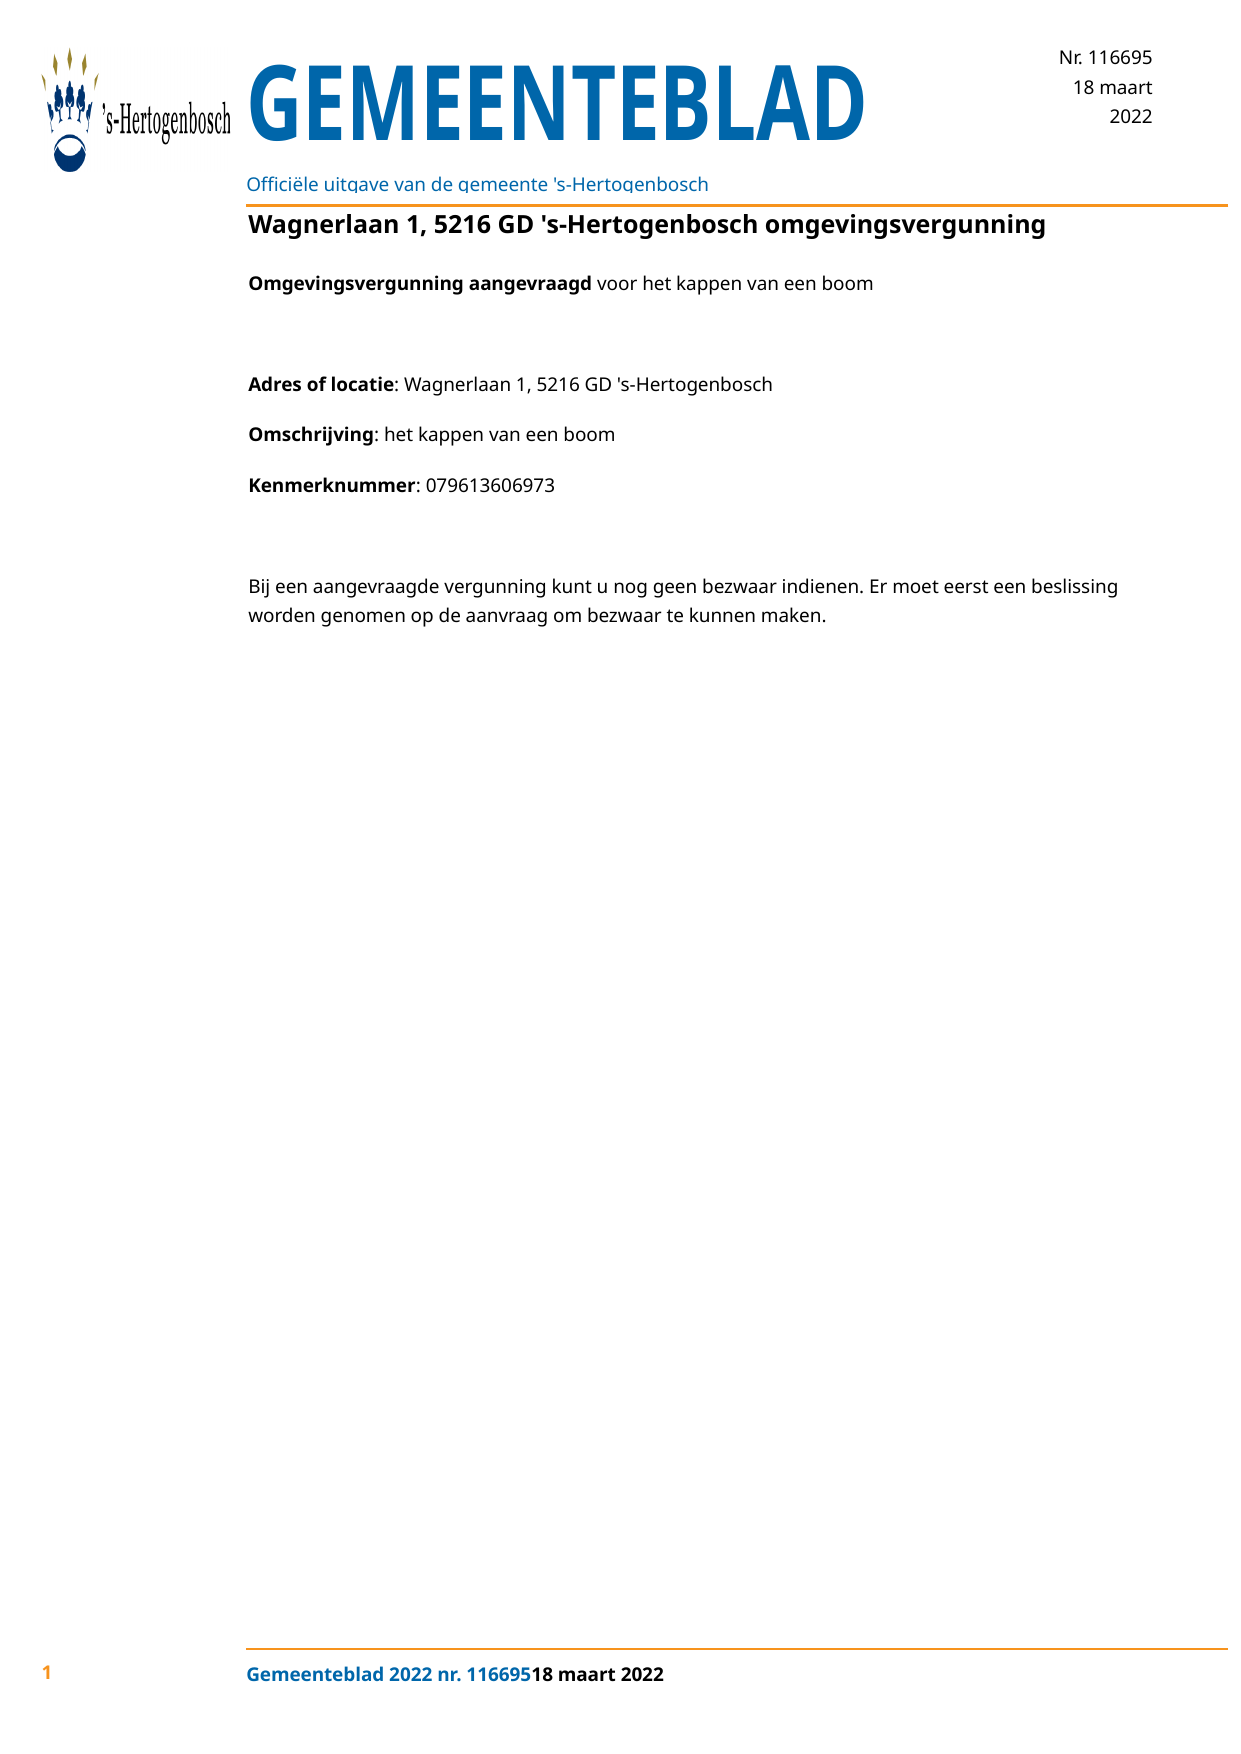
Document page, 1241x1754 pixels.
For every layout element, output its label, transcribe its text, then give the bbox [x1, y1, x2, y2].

text Omgevingsvergunning aangevraagd voor het kappen van een boom [248, 270, 1152, 296]
text Omschrijving: het kappen van een boom [248, 422, 1152, 447]
text Kenmerknummer: 079613606973 [248, 472, 1152, 498]
text Wagnerlaan 1, 5216 GD 's-Hertogenbosch omgevingsvergunning [248, 207, 1152, 241]
picture [41, 47, 231, 172]
text Bij een aangevraagde vergunning kunt u nog geen bezwaar indienen. Er moet eerst een beslissing worden genomen op de aanvraag om bezwaar te kunnen maken. [248, 573, 1152, 628]
text Adres of locatie: Wagnerlaan 1, 5216 GD 's-Hertogenbosch [248, 371, 1152, 397]
